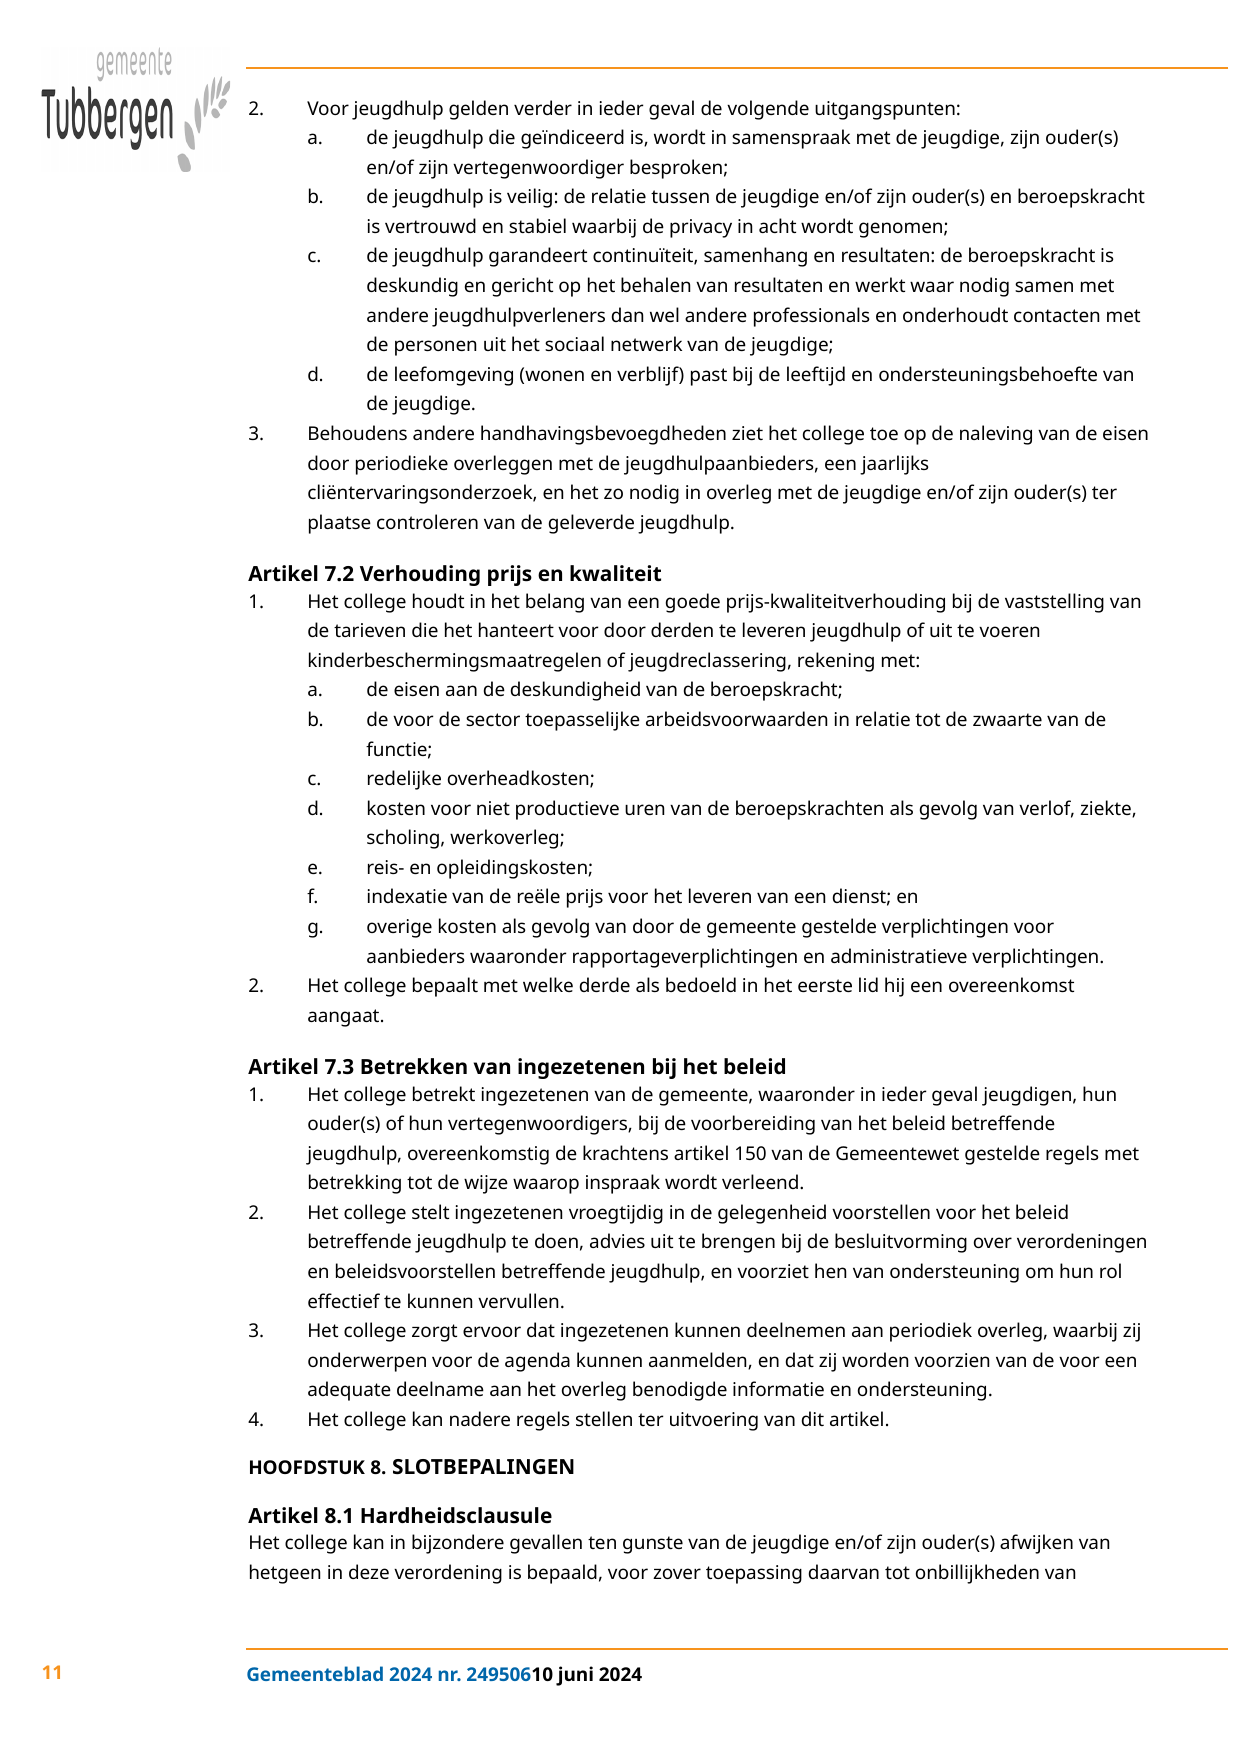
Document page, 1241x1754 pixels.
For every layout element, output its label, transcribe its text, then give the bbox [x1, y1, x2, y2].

list de voor de sector toepasselijke arbeidsvoorwaarden in relatie tot de zwaarte van de functie; [307, 706, 1152, 761]
text HOOFDSTUK 8. SLOTBEPALINGEN [248, 1452, 1152, 1480]
list de eisen aan de deskundigheid van de beroepskracht; [307, 677, 1152, 702]
list overige kosten als gevolg van door de gemeente gestelde verplichtingen voor aanbieders waaronder rapportageverplichtingen en administratieve verplichtingen. [307, 913, 1152, 968]
list redelijke overheadkosten; [307, 765, 1152, 791]
list Het college stelt ingezetenen vroegtijdig in de gelegenheid voorstellen voor het beleid betreffende jeugdhulp te doen, advies uit te brengen bij de besluitvorming over verordeningen en beleidsvoorstellen betreffende jeugdhulp, en voorziet hen van ondersteuning om hun rol effectief te kunnen vervullen. [248, 1199, 1152, 1314]
text Artikel 7.2 Verhouding prijs en kwaliteit [248, 559, 1152, 588]
list Het college zorgt ervoor dat ingezetenen kunnen deelnemen aan periodiek overleg, waarbij zij onderwerpen voor de agenda kunnen aanmelden, en dat zij worden voorzien van de voor een adequate deelname aan het overleg benodigde informatie en ondersteuning. [248, 1317, 1152, 1402]
list Het college houdt in het belang van een goede prijs-kwaliteitverhouding bij de vaststelling van de tarieven die het hanteert voor door derden te leveren jeugdhulp of uit te voeren kinderbeschermingsmaatregelen of jeugdreclassering, rekening met: [248, 588, 1152, 673]
list de jeugdhulp is veilig: de relatie tussen de jeugdige en/of zijn ouder(s) en beroepskracht is vertrouwd en stabiel waarbij de privacy in acht wordt genomen; [307, 183, 1152, 239]
text Het college kan in bijzondere gevallen ten gunste van de jeugdige en/of zijn ouder(s) afwijken van hetgeen in deze verordening is bepaald, voor zover toepassing daarvan tot onbillijkheden van [248, 1529, 1152, 1585]
list Voor jeugdhulp gelden verder in ieder geval de volgende uitgangspunten: [248, 95, 1152, 121]
list Het college kan nadere regels stellen ter uitvoering van dit artikel. [248, 1406, 1152, 1432]
text Artikel 7.3 Betrekken van ingezetenen bij het beleid [248, 1052, 1152, 1081]
list Behoudens andere handhavingsbevoegdheden ziet het college toe op de naleving van de eisen door periodieke overleggen met de jeugdhulpaanbieders, een jaarlijks cliëntervaringsonderzoek, en het zo nodig in overleg met de jeugdige en/of zijn ouder(s) ter plaatse controleren van de geleverde jeugdhulp. [248, 420, 1152, 535]
picture [41, 47, 231, 172]
list reis- en opleidingskosten; [307, 854, 1152, 880]
list de leefomgeving (wonen en verblijf) past bij de leeftijd en ondersteuningsbehoefte van de jeugdige. [307, 361, 1152, 416]
list Het college bepaalt met welke derde als bedoeld in het eerste lid hij een overeenkomst aangaat. [248, 972, 1152, 1028]
list Het college betrekt ingezetenen van de gemeente, waaronder in ieder geval jeugdigen, hun ouder(s) of hun vertegenwoordigers, bij de voorbereiding van het beleid betreffende jeugdhulp, overeenkomstig de krachtens artikel 150 van de Gemeentewet gestelde regels met betrekking tot de wijze waarop inspraak wordt verleend. [248, 1081, 1152, 1195]
text Artikel 8.1 Hardheidsclausule [248, 1501, 1152, 1529]
list kosten voor niet productieve uren van de beroepskrachten als gevolg van verlof, ziekte, scholing, werkoverleg; [307, 795, 1152, 850]
list indexatie van de reële prijs voor het leveren van een dienst; en [307, 884, 1152, 909]
list de jeugdhulp garandeert continuïteit, samenhang en resultaten: de beroepskracht is deskundig en gericht op het behalen van resultaten en werkt waar nodig samen met andere jeugdhulpverleners dan wel andere professionals en onderhoudt contacten met de personen uit het sociaal netwerk van de jeugdige; [307, 243, 1152, 357]
list de jeugdhulp die geïndiceerd is, wordt in samenspraak met de jeugdige, zijn ouder(s) en/of zijn vertegenwoordiger besproken; [307, 124, 1152, 180]
